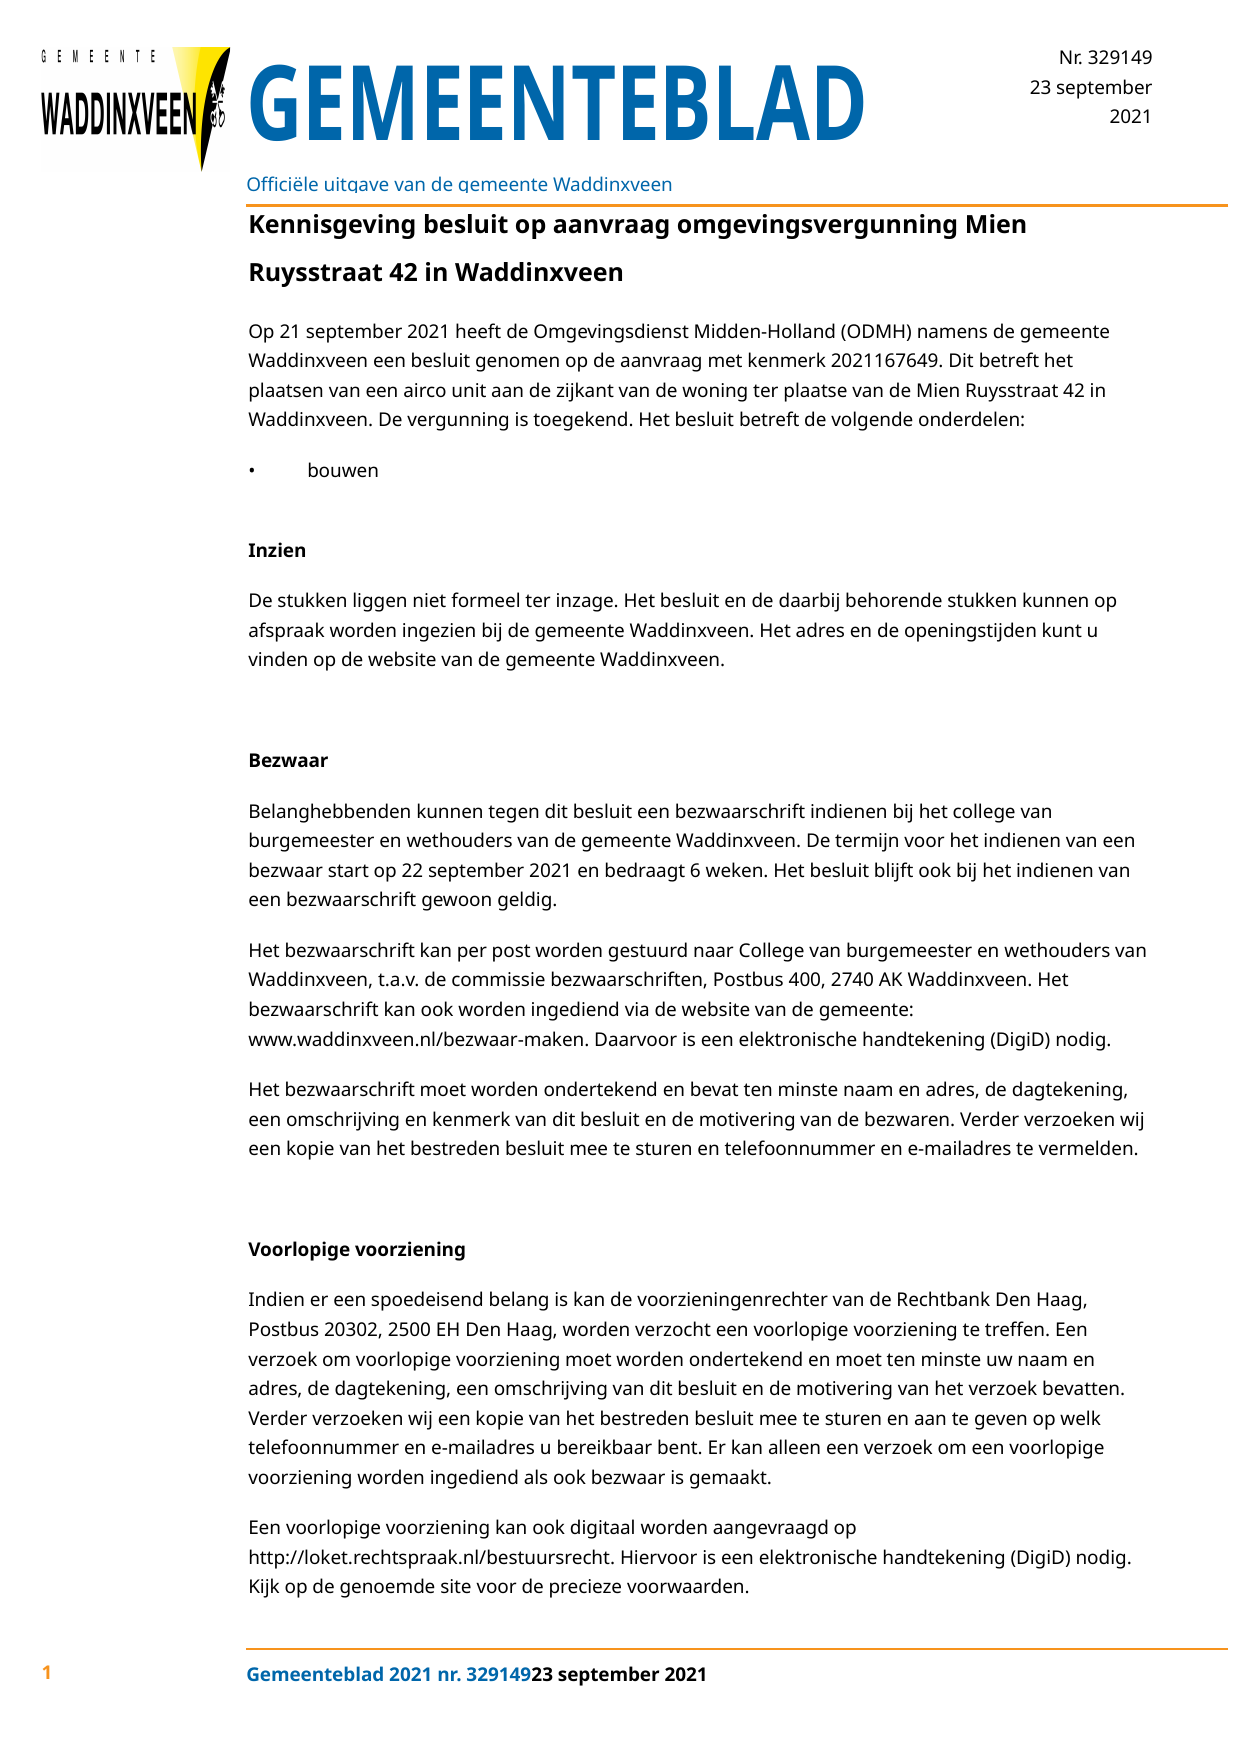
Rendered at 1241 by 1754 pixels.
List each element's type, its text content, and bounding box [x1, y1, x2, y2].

picture [41, 47, 231, 172]
text Kennisgeving besluit op aanvraag omgevingsvergunning Mien Ruysstraat 42 in Waddinxveen [248, 207, 1152, 288]
text Inzien [248, 537, 1152, 563]
text Bezwaar [248, 747, 1152, 773]
list bouwen [248, 457, 1152, 483]
text Indien er een spoedeisend belang is kan de voorzieningenrechter van de Rechtbank Den Haag, Postbus 20302, 2500 EH Den Haag, worden verzocht een voorlopige voorziening te treffen. Een verzoek om voorlopige voorziening moet worden ondertekend en moet ten minste uw naam en adres, de dagtekening, een omschrijving van dit besluit en de motivering van het verzoek bevatten. Verder verzoeken wij een kopie van het bestreden besluit mee te sturen en aan te geven op welk telefoonnummer en e-mailadres u bereikbaar bent. Er kan alleen een verzoek om een voorlopige voorziening worden ingediend als ook bezwaar is gemaakt. [248, 1287, 1152, 1490]
text De stukken liggen niet formeel ter inzage. Het besluit en de daarbij behorende stukken kunnen op afspraak worden ingezien bij de gemeente Waddinxveen. Het adres en de openingstijden kunt u vinden op de website van de gemeente Waddinxveen. [248, 587, 1152, 672]
text Voorlopige voorziening [248, 1236, 1152, 1262]
text Een voorlopige voorziening kan ook digitaal worden aangevraagd op http://loket.rechtspraak.nl/bestuursrecht. Hiervoor is een elektronische handtekening (DigiD) nodig. Kijk op de genoemde site voor de precieze voorwaarden. [248, 1514, 1152, 1599]
text Op 21 september 2021 heeft de Omgevingsdienst Midden-Holland (ODMH) namens de gemeente Waddinxveen een besluit genomen op de aanvraag met kenmerk 2021167649. Dit betreft het plaatsen van een airco unit aan de zijkant van de woning ter plaatse van de Mien Ruysstraat 42 in Waddinxveen. De vergunning is toegekend. Het besluit betreft de volgende onderdelen: [248, 318, 1152, 432]
text Het bezwaarschrift kan per post worden gestuurd naar College van burgemeester en wethouders van Waddinxveen, t.a.v. de commissie bezwaarschriften, Postbus 400, 2740 AK Waddinxveen. Het bezwaarschrift kan ook worden ingediend via de website van de gemeente: www.waddinxveen.nl/bezwaar-maken. Daarvoor is een elektronische handtekening (DigiD) nodig. [248, 937, 1152, 1052]
text Het bezwaarschrift moet worden ondertekend en bevat ten minste naam en adres, de dagtekening, een omschrijving en kenmerk van dit besluit en de motivering van de bezwaren. Verder verzoeken wij een kopie van het bestreden besluit mee te sturen en telefoonnummer en e-mailadres te vermelden. [248, 1076, 1152, 1161]
text Belanghebbenden kunnen tegen dit besluit een bezwaarschrift indienen bij het college van burgemeester en wethouders van de gemeente Waddinxveen. De termijn voor het indienen van een bezwaar start op 22 september 2021 en bedraagt 6 weken. Het besluit blijft ook bij het indienen van een bezwaarschrift gewoon geldig. [248, 798, 1152, 912]
